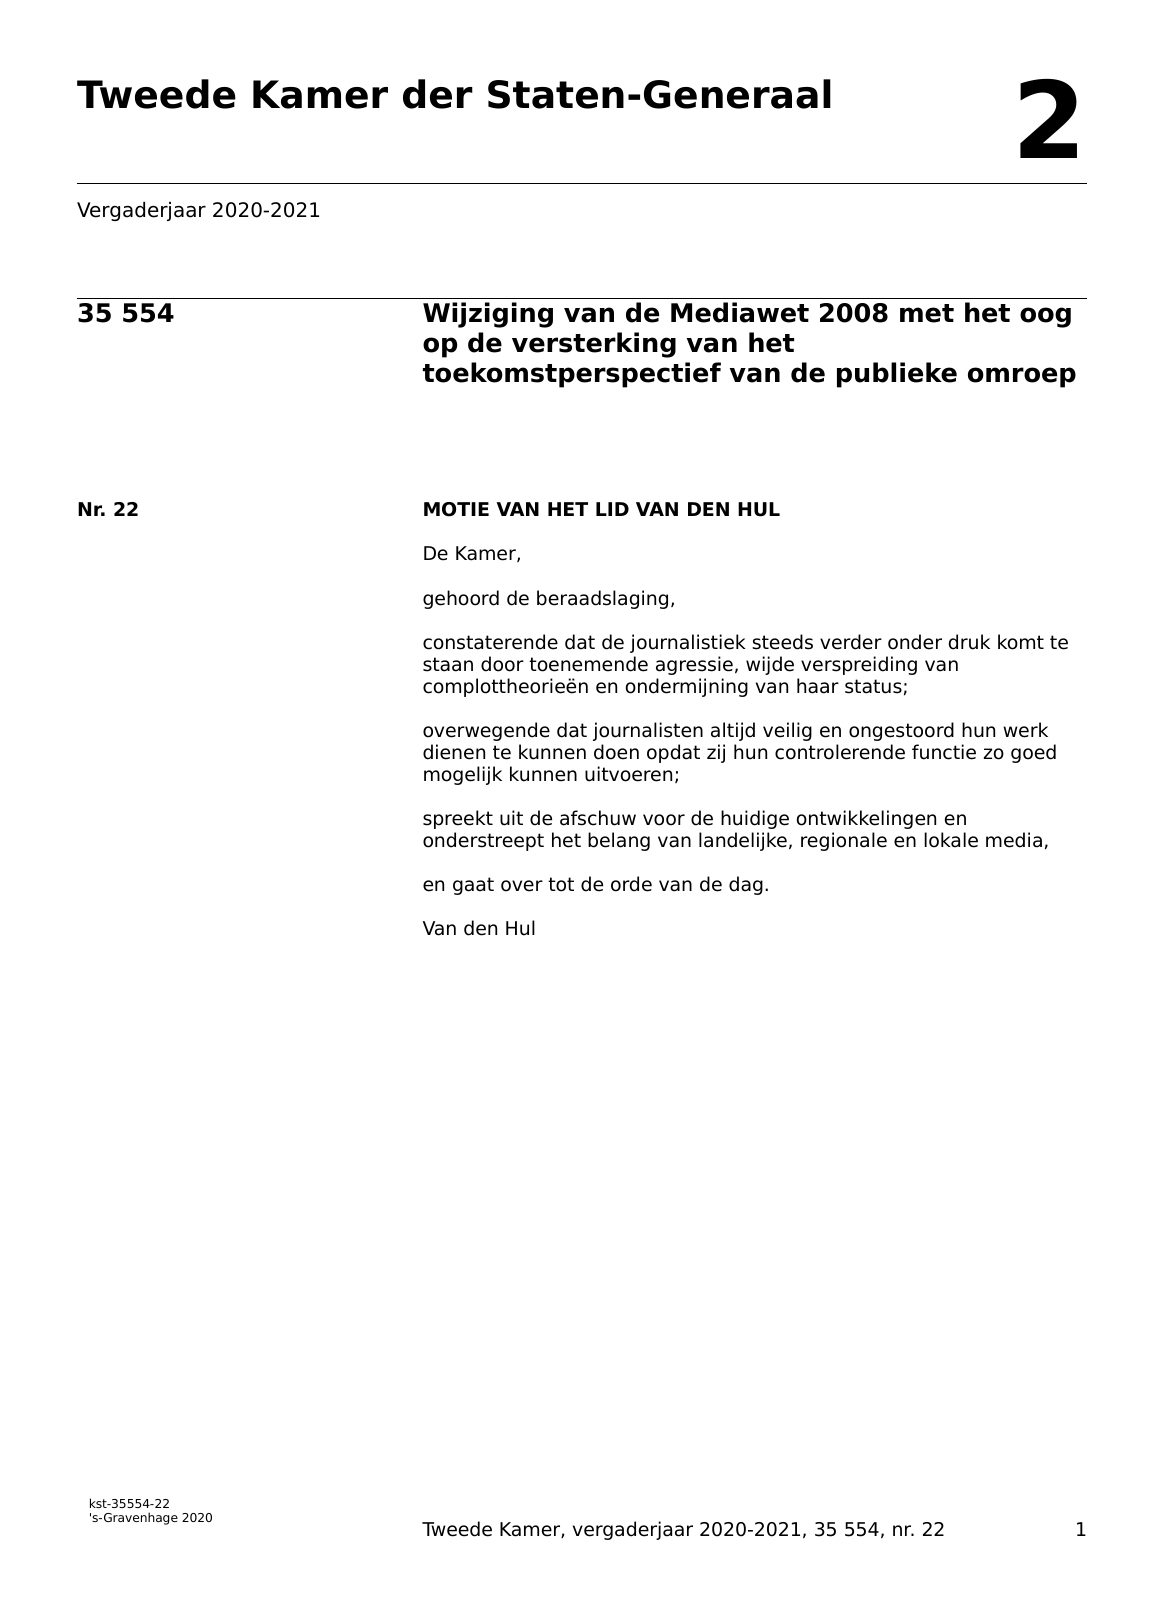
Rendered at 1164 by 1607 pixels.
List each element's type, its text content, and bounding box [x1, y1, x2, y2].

table_header Tweede Kamer der Staten-Generaal [77, 59, 886, 183]
text 's-Gravenhage 2020 [88, 1511, 323, 1525]
subtitle 35 554 Wijziging van de Mediawet 2008 met het oog op de versterking van het toekomstperspectief van de publieke omroep [77, 299, 1087, 388]
table_cell Vergaderjaar 2020-2021 [77, 184, 1087, 298]
subtitle Nr. 22 MOTIE VAN HET LID VAN DEN HUL [77, 499, 1087, 521]
text kst-35554-22 [88, 1497, 323, 1511]
table_header 2 [886, 59, 1087, 183]
text spreekt uit de afschuw voor de huidige ontwikkelingen en onderstreept het belang van landelijke, regionale en lokale media, [422, 808, 1087, 852]
text Van den Hul [422, 918, 1087, 940]
text overwegende dat journalisten altijd veilig en ongestoord hun werk dienen te kunnen doen opdat zij hun controlerende functie zo goed mogelijk kunnen uitvoeren; [422, 720, 1087, 786]
text en gaat over tot de orde van de dag. [422, 874, 1087, 896]
text De Kamer, [422, 543, 1087, 565]
text constaterende dat de journalistiek steeds verder onder druk komt te staan door toenemende agressie, wijde verspreiding van complottheorieën en ondermijning van haar status; [422, 632, 1087, 697]
text gehoord de beraadslaging, [422, 587, 1087, 609]
